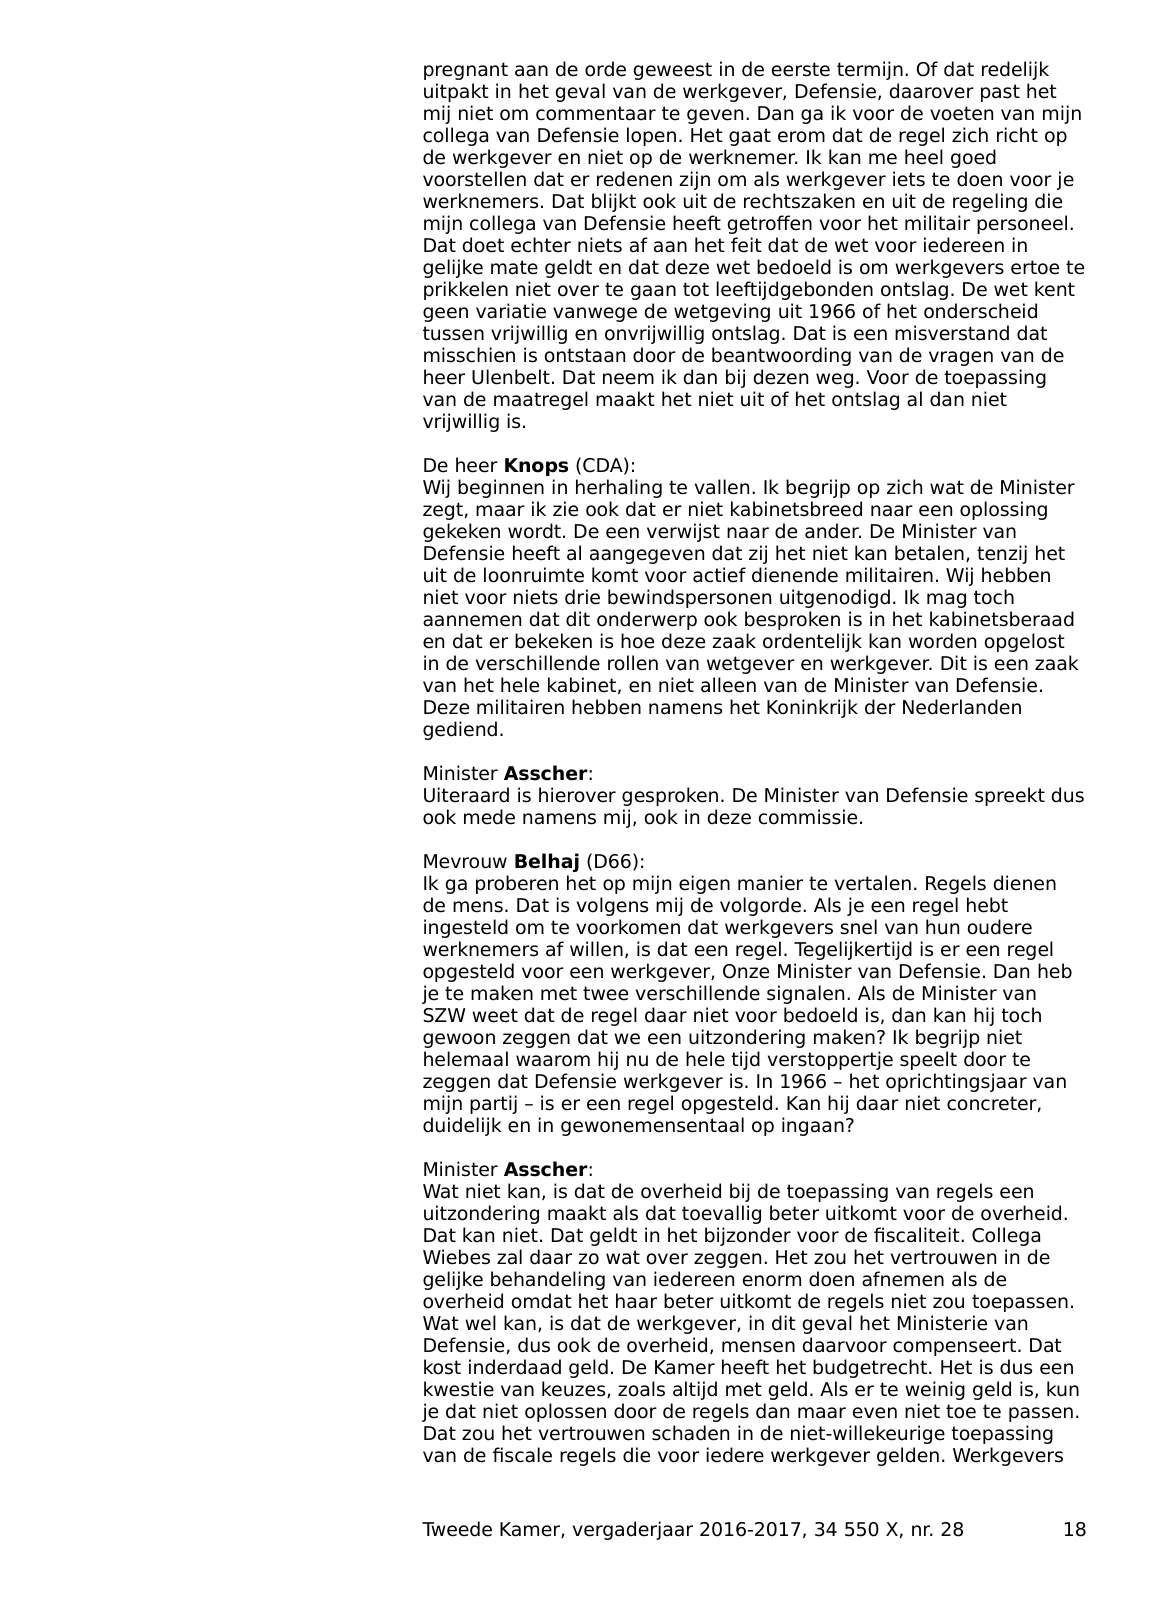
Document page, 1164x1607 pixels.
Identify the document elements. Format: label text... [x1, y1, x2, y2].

text Wat niet kan, is dat de overheid bij de toepassing van regels een uitzondering maakt als dat toevallig beter uitkomt voor de overheid. Dat kan niet. Dat geldt in het bijzonder voor de fiscaliteit. Collega Wiebes zal daar zo wat over zeggen. Het zou het vertrouwen in de gelijke behandeling van iedereen enorm doen afnemen als de overheid omdat het haar beter uitkomt de regels niet zou toepassen. Wat wel kan, is dat de werkgever, in dit geval het Ministerie van Defensie, dus ook de overheid, mensen daarvoor compenseert. Dat kost inderdaad geld. De Kamer heeft het budgetrecht. Het is dus een kwestie van keuzes, zoals altijd met geld. Als er te weinig geld is, kun je dat niet oplossen door de regels dan maar even niet toe te passen. Dat zou het vertrouwen schaden in de niet-willekeurige toepassing van de fiscale regels die voor iedere werkgever gelden. Werkgevers [422, 1181, 1087, 1467]
text Mevrouw Belhaj (D66): [422, 851, 1087, 873]
text De heer Knops (CDA): [422, 455, 1087, 477]
text Minister Asscher: [422, 763, 1087, 785]
text Uiteraard is hierover gesproken. De Minister van Defensie spreekt dus ook mede namens mij, ook in deze commissie. [422, 785, 1087, 829]
text pregnant aan de orde geweest in de eerste termijn. Of dat redelijk uitpakt in het geval van de werkgever, Defensie, daarover past het mij niet om commentaar te geven. Dan ga ik voor de voeten van mijn collega van Defensie lopen. Het gaat erom dat de regel zich richt op de werkgever en niet op de werknemer. Ik kan me heel goed voorstellen dat er redenen zijn om als werkgever iets te doen voor je werknemers. Dat blijkt ook uit de rechtszaken en uit de regeling die mijn collega van Defensie heeft getroffen voor het militair personeel. Dat doet echter niets af aan het feit dat de wet voor iedereen in gelijke mate geldt en dat deze wet bedoeld is om werkgevers ertoe te prikkelen niet over te gaan tot leeftijdgebonden ontslag. De wet kent geen variatie vanwege de wetgeving uit 1966 of het onderscheid tussen vrijwillig en onvrijwillig ontslag. Dat is een misverstand dat misschien is ontstaan door de beantwoording van de vragen van de heer Ulenbelt. Dat neem ik dan bij dezen weg. Voor de toepassing van de maatregel maakt het niet uit of het ontslag al dan niet vrijwillig is. [422, 59, 1087, 433]
text Minister Asscher: [422, 1159, 1087, 1181]
text Ik ga proberen het op mijn eigen manier te vertalen. Regels dienen de mens. Dat is volgens mij de volgorde. Als je een regel hebt ingesteld om te voorkomen dat werkgevers snel van hun oudere werknemers af willen, is dat een regel. Tegelijkertijd is er een regel opgesteld voor een werkgever, Onze Minister van Defensie. Dan heb je te maken met twee verschillende signalen. Als de Minister van SZW weet dat de regel daar niet voor bedoeld is, dan kan hij toch gewoon zeggen dat we een uitzondering maken? Ik begrijp niet helemaal waarom hij nu de hele tijd verstoppertje speelt door te zeggen dat Defensie werkgever is. In 1966 – het oprichtingsjaar van mijn partij – is er een regel opgesteld. Kan hij daar niet concreter, duidelijk en in gewonemensentaal op ingaan? [422, 873, 1087, 1137]
text Wij beginnen in herhaling te vallen. Ik begrijp op zich wat de Minister zegt, maar ik zie ook dat er niet kabinetsbreed naar een oplossing gekeken wordt. De een verwijst naar de ander. De Minister van Defensie heeft al aangegeven dat zij het niet kan betalen, tenzij het uit de loonruimte komt voor actief dienende militairen. Wij hebben niet voor niets drie bewindspersonen uitgenodigd. Ik mag toch aannemen dat dit onderwerp ook besproken is in het kabinetsberaad en dat er bekeken is hoe deze zaak ordentelijk kan worden opgelost in de verschillende rollen van wetgever en werkgever. Dit is een zaak van het hele kabinet, en niet alleen van de Minister van Defensie. Deze militairen hebben namens het Koninkrijk der Nederlanden gediend. [422, 477, 1087, 741]
